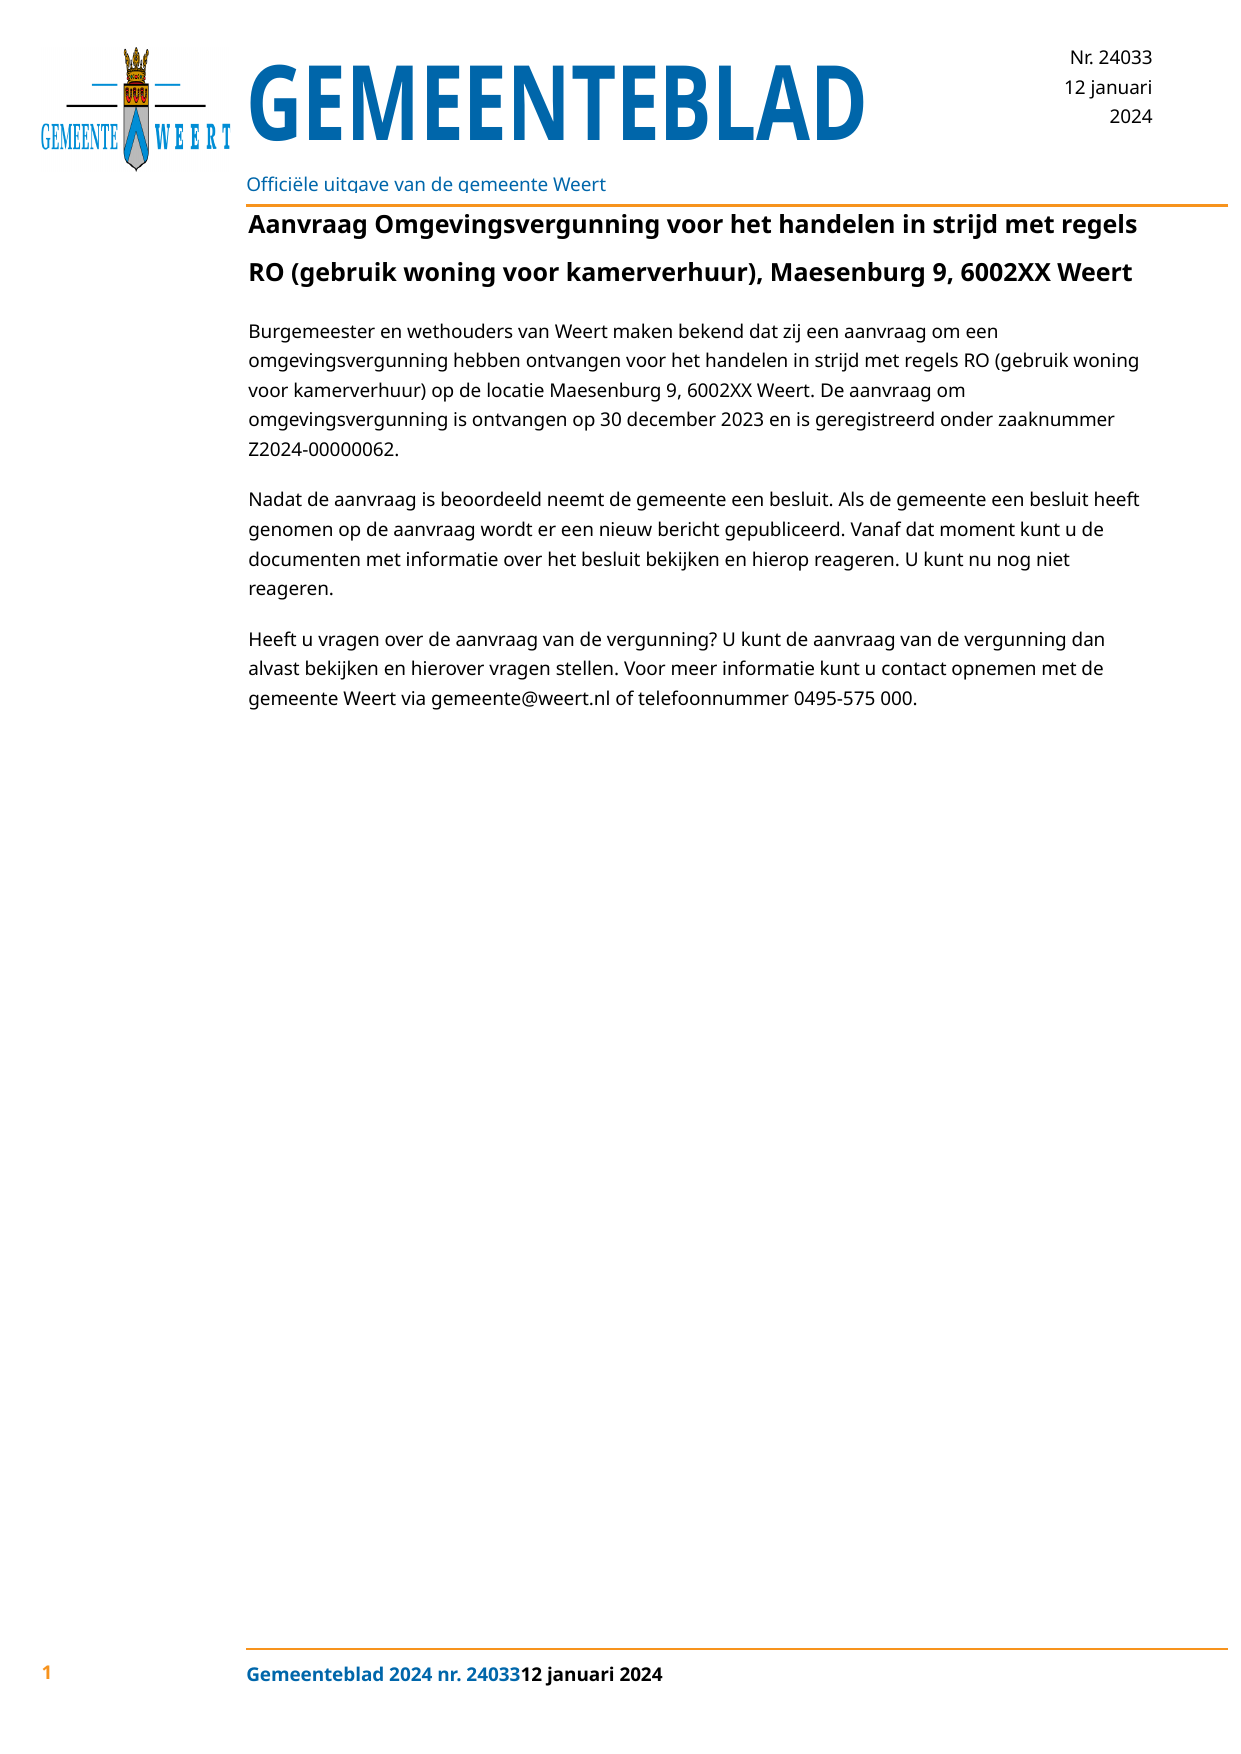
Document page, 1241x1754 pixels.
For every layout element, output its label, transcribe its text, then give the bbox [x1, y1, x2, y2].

text Nadat de aanvraag is beoordeeld neemt de gemeente een besluit. Als de gemeente een besluit heeft genomen op de aanvraag wordt er een nieuw bericht gepubliceerd. Vanaf dat moment kunt u de documenten met informatie over het besluit bekijken en hierop reageren. U kunt nu nog niet reageren. [248, 487, 1152, 601]
picture [41, 47, 231, 172]
text Aanvraag Omgevingsvergunning voor het handelen in strijd met regels RO (gebruik woning voor kamerverhuur), Maesenburg 9, 6002XX Weert [248, 207, 1152, 288]
text Burgemeester en wethouders van Weert maken bekend dat zij een aanvraag om een omgevingsvergunning hebben ontvangen voor het handelen in strijd met regels RO (gebruik woning voor kamerverhuur) op de locatie Maesenburg 9, 6002XX Weert. De aanvraag om omgevingsvergunning is ontvangen op 30 december 2023 en is geregistreerd onder zaaknummer Z2024-00000062. [248, 318, 1152, 462]
text Heeft u vragen over de aanvraag van de vergunning? U kunt de aanvraag van de vergunning dan alvast bekijken en hierover vragen stellen. Voor meer informatie kunt u contact opnemen met de gemeente Weert via gemeente@weert.nl of telefoonnummer 0495-575 000. [248, 626, 1152, 711]
